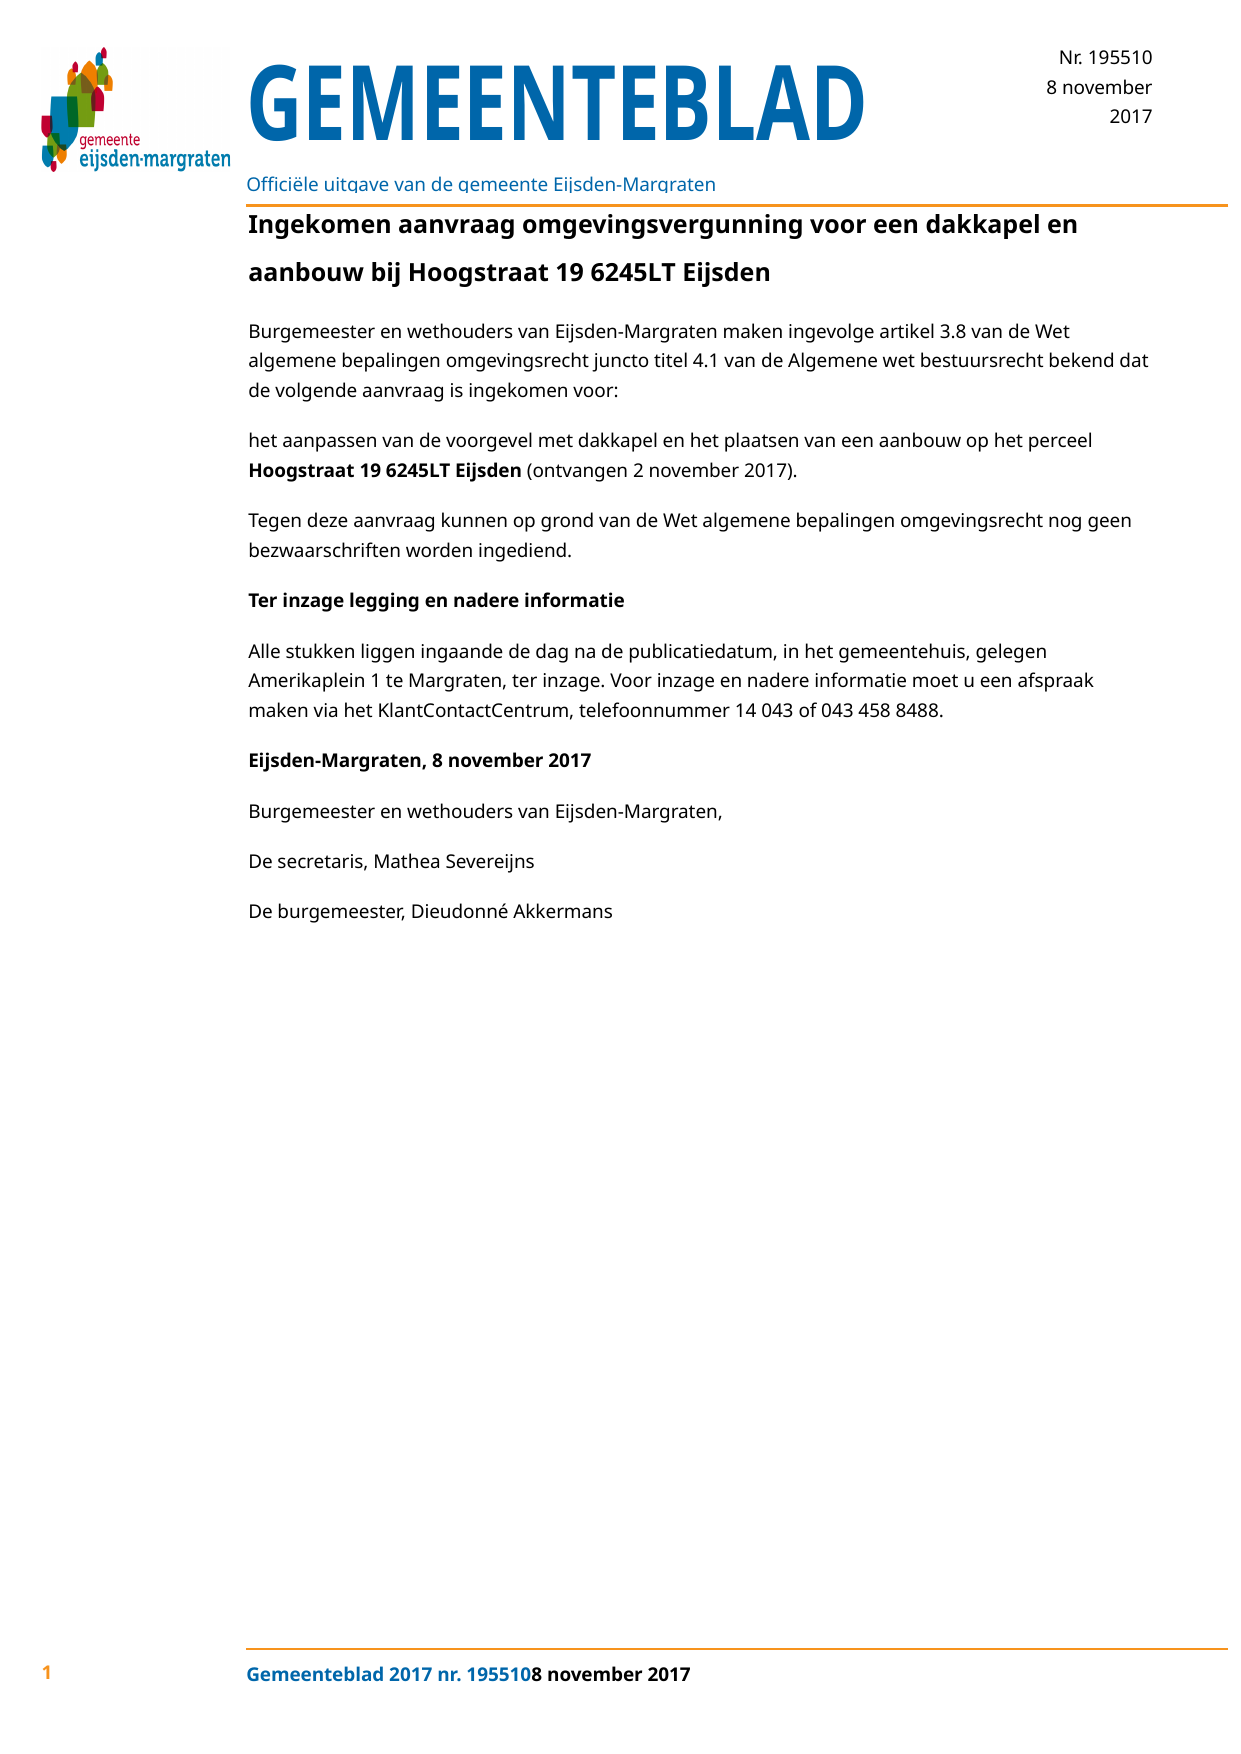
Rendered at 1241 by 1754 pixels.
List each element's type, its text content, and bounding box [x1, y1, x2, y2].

text De secretaris, Mathea Severeijns [248, 848, 1152, 874]
text Burgemeester en wethouders van Eijsden-Margraten maken ingevolge artikel 3.8 van de Wet algemene bepalingen omgevingsrecht juncto titel 4.1 van de Algemene wet bestuursrecht bekend dat de volgende aanvraag is ingekomen voor: [248, 318, 1152, 403]
picture [41, 47, 231, 172]
text Eijsden-Margraten, 8 november 2017 [248, 747, 1152, 773]
text De burgemeester, Dieudonné Akkermans [248, 899, 1152, 924]
text Ingekomen aanvraag omgevingsvergunning voor een dakkapel en aanbouw bij Hoogstraat 19 6245LT Eijsden [248, 207, 1152, 288]
text Ter inzage legging en nadere informatie [248, 587, 1152, 613]
text het aanpassen van de voorgevel met dakkapel en het plaatsen van een aanbouw op het perceel Hoogstraat 19 6245LT Eijsden (ontvangen 2 november 2017). [248, 427, 1152, 483]
text Alle stukken liggen ingaande de dag na de publicatiedatum, in het gemeentehuis, gelegen Amerikaplein 1 te Margraten, ter inzage. Voor inzage en nadere informatie moet u een afspraak maken via het KlantContactCentrum, telefoonnummer 14 043 of 043 458 8488. [248, 638, 1152, 723]
text Burgemeester en wethouders van Eijsden-Margraten, [248, 798, 1152, 824]
text Tegen deze aanvraag kunnen op grond van de Wet algemene bepalingen omgevingsrecht nog geen bezwaarschriften worden ingediend. [248, 507, 1152, 563]
